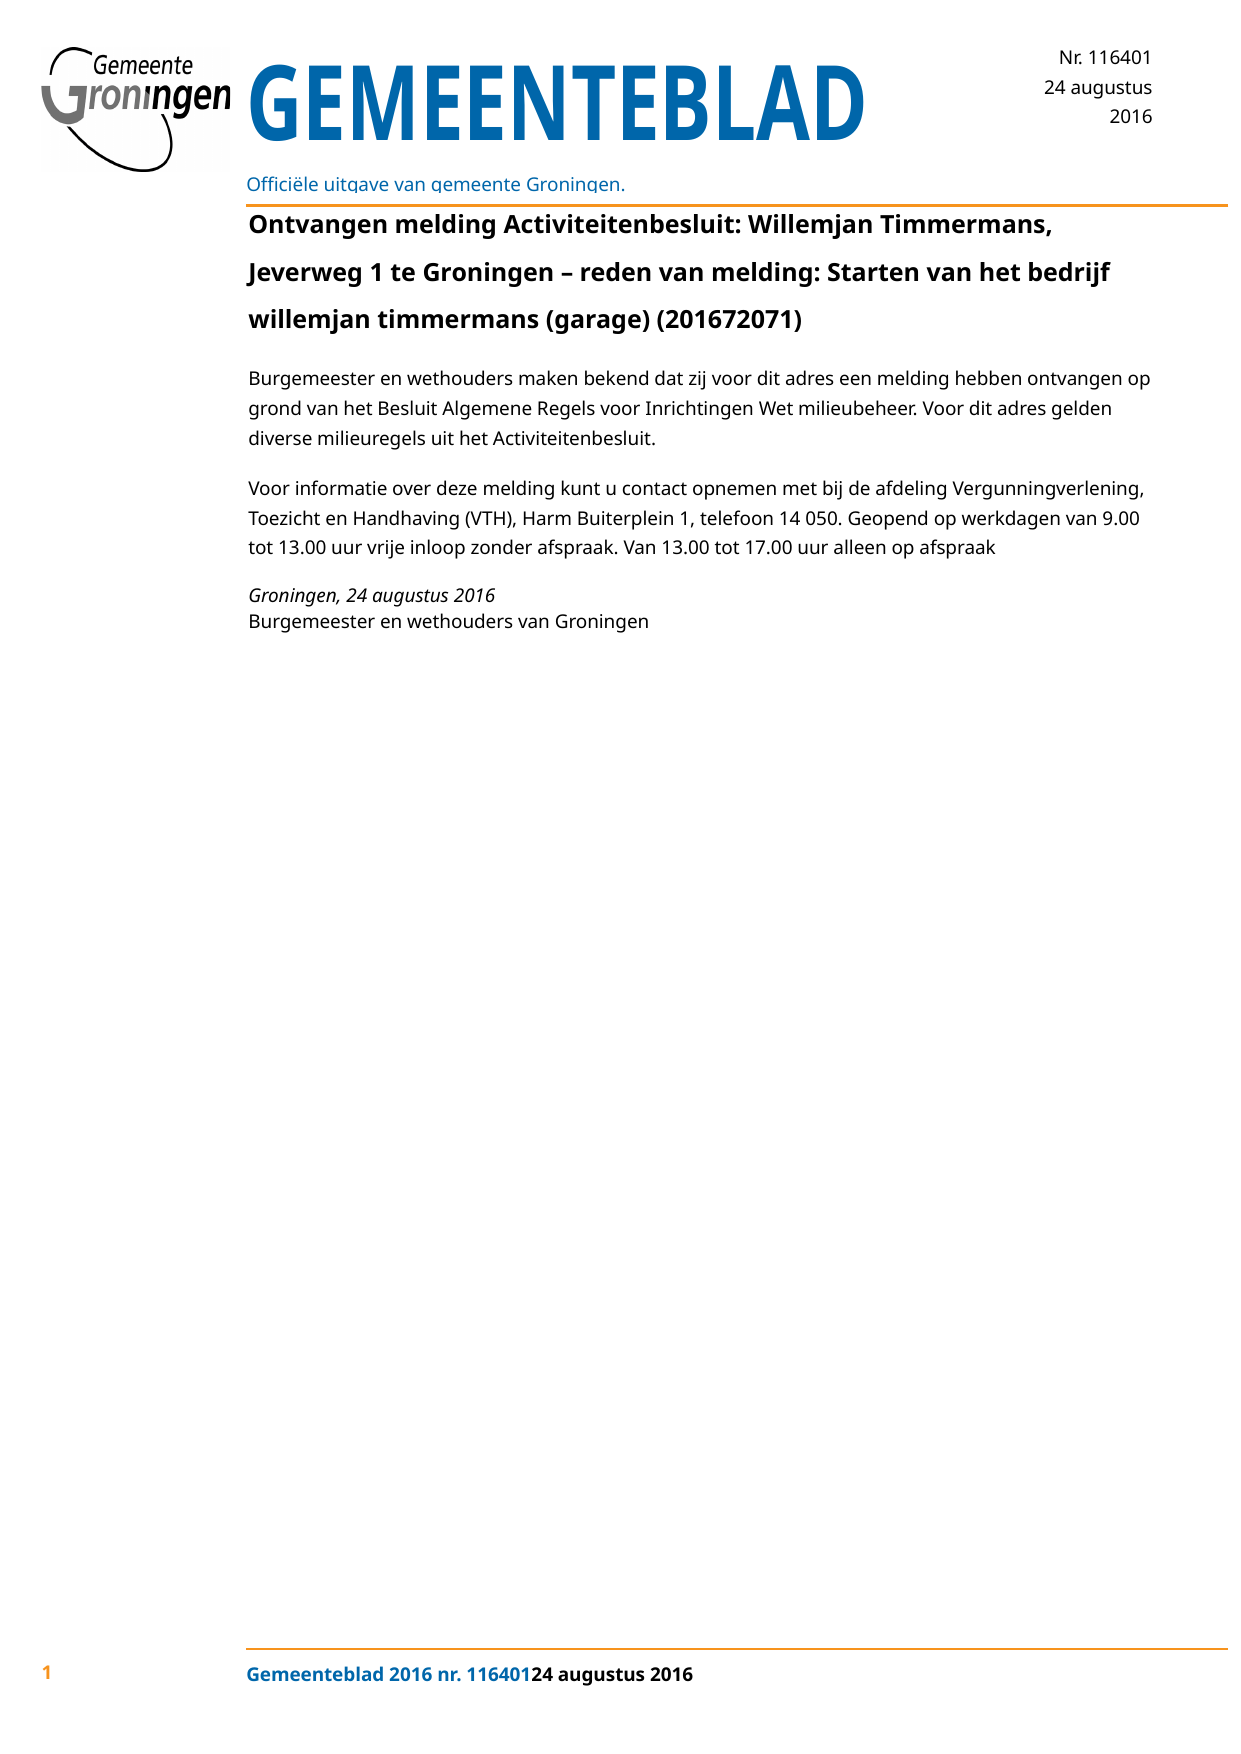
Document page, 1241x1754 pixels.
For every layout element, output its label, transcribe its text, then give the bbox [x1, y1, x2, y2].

text Groningen, 24 augustus 2016 [248, 582, 1152, 608]
text Ontvangen melding Activiteitenbesluit: Willemjan Timmermans, Jeverweg 1 te Groningen – reden van melding: Starten van het bedrijf willemjan timmermans (garage) (201672071) [248, 207, 1152, 336]
text Voor informatie over deze melding kunt u contact opnemen met bij de afdeling Vergunningverlening, Toezicht en Handhaving (VTH), Harm Buiterplein 1, telefoon 14 050. Geopend op werkdagen van 9.00 tot 13.00 uur vrije inloop zonder afspraak. Van 13.00 tot 17.00 uur alleen op afspraak [248, 475, 1152, 560]
text Burgemeester en wethouders maken bekend dat zij voor dit adres een melding hebben ontvangen op grond van het Besluit Algemene Regels voor Inrichtingen Wet milieubeheer. Voor dit adres gelden diverse milieuregels uit het Activiteitenbesluit. [248, 366, 1152, 450]
text Burgemeester en wethouders van Groningen [248, 608, 1152, 633]
picture [41, 47, 231, 172]
